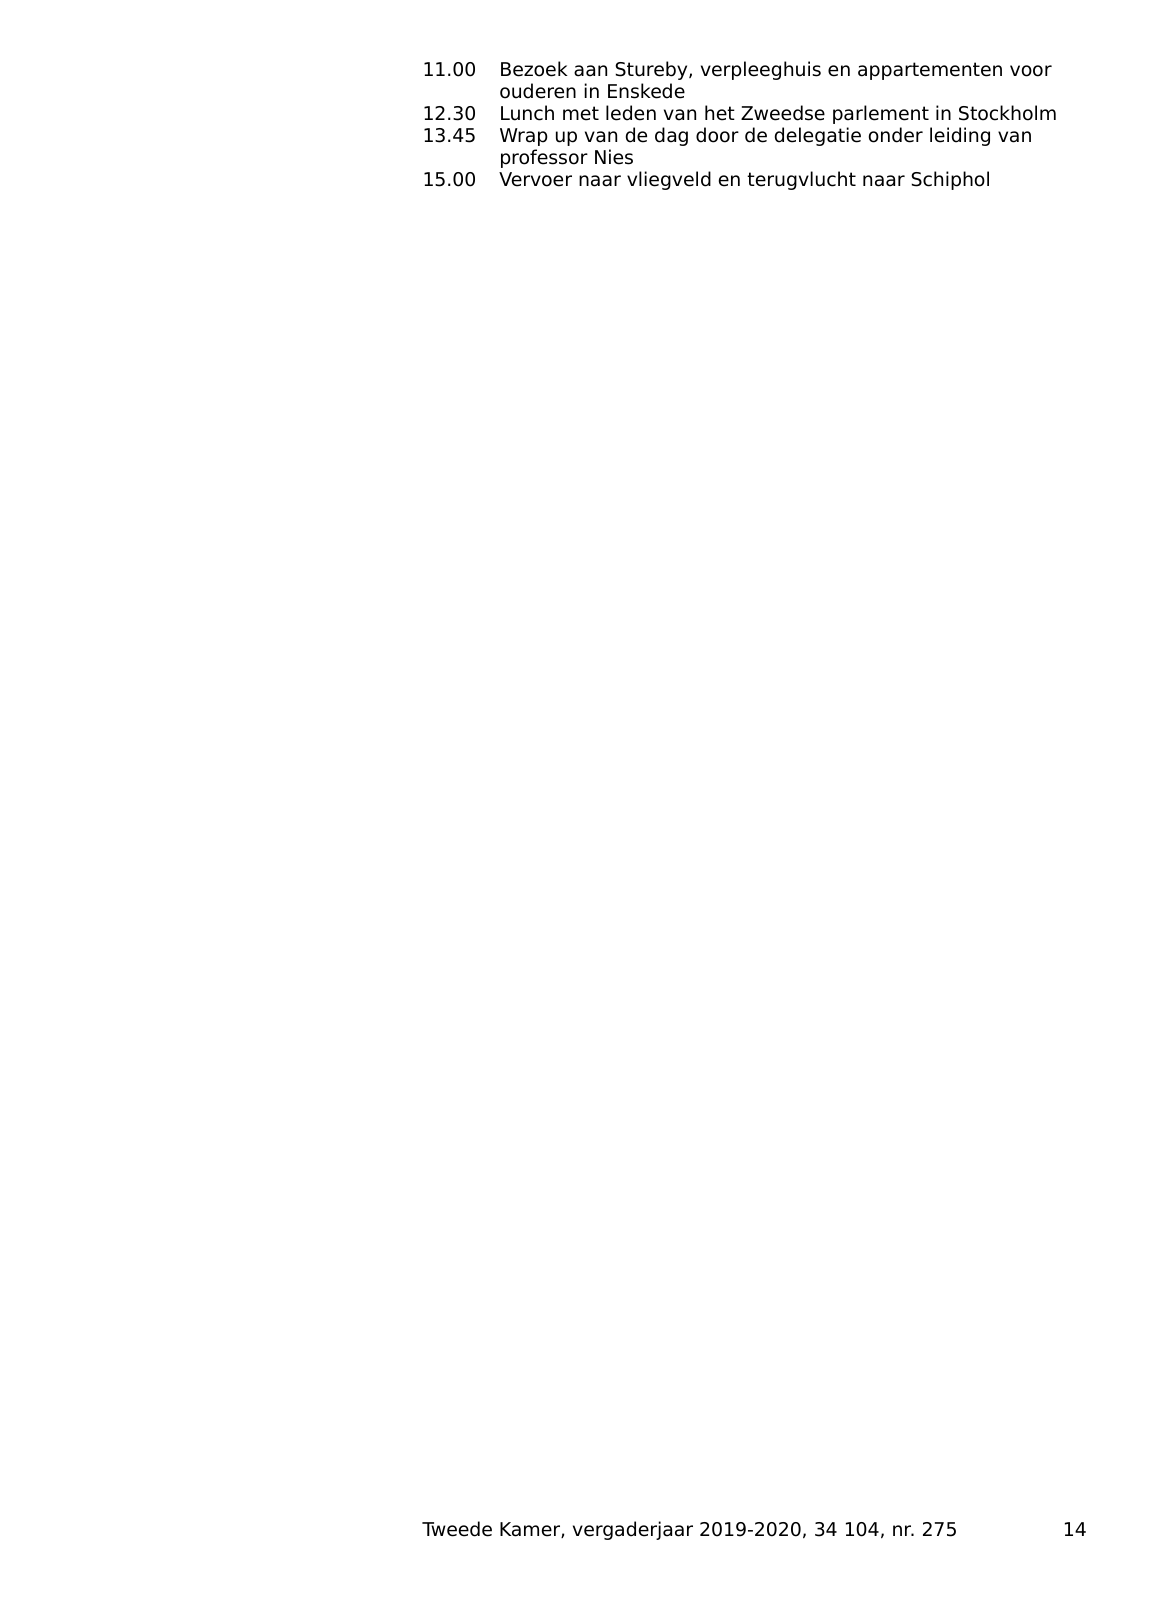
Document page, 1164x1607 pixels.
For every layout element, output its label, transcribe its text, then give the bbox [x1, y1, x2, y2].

text 11.00 Bezoek aan Stureby, verpleeghuis en appartementen voor ouderen in Enskede [422, 59, 1087, 103]
text 13.45 Wrap up van de dag door de delegatie onder leiding van professor Nies [422, 125, 1087, 169]
text 12.30 Lunch met leden van het Zweedse parlement in Stockholm [422, 103, 1087, 125]
text 15.00 Vervoer naar vliegveld en terugvlucht naar Schiphol [422, 169, 1087, 191]
